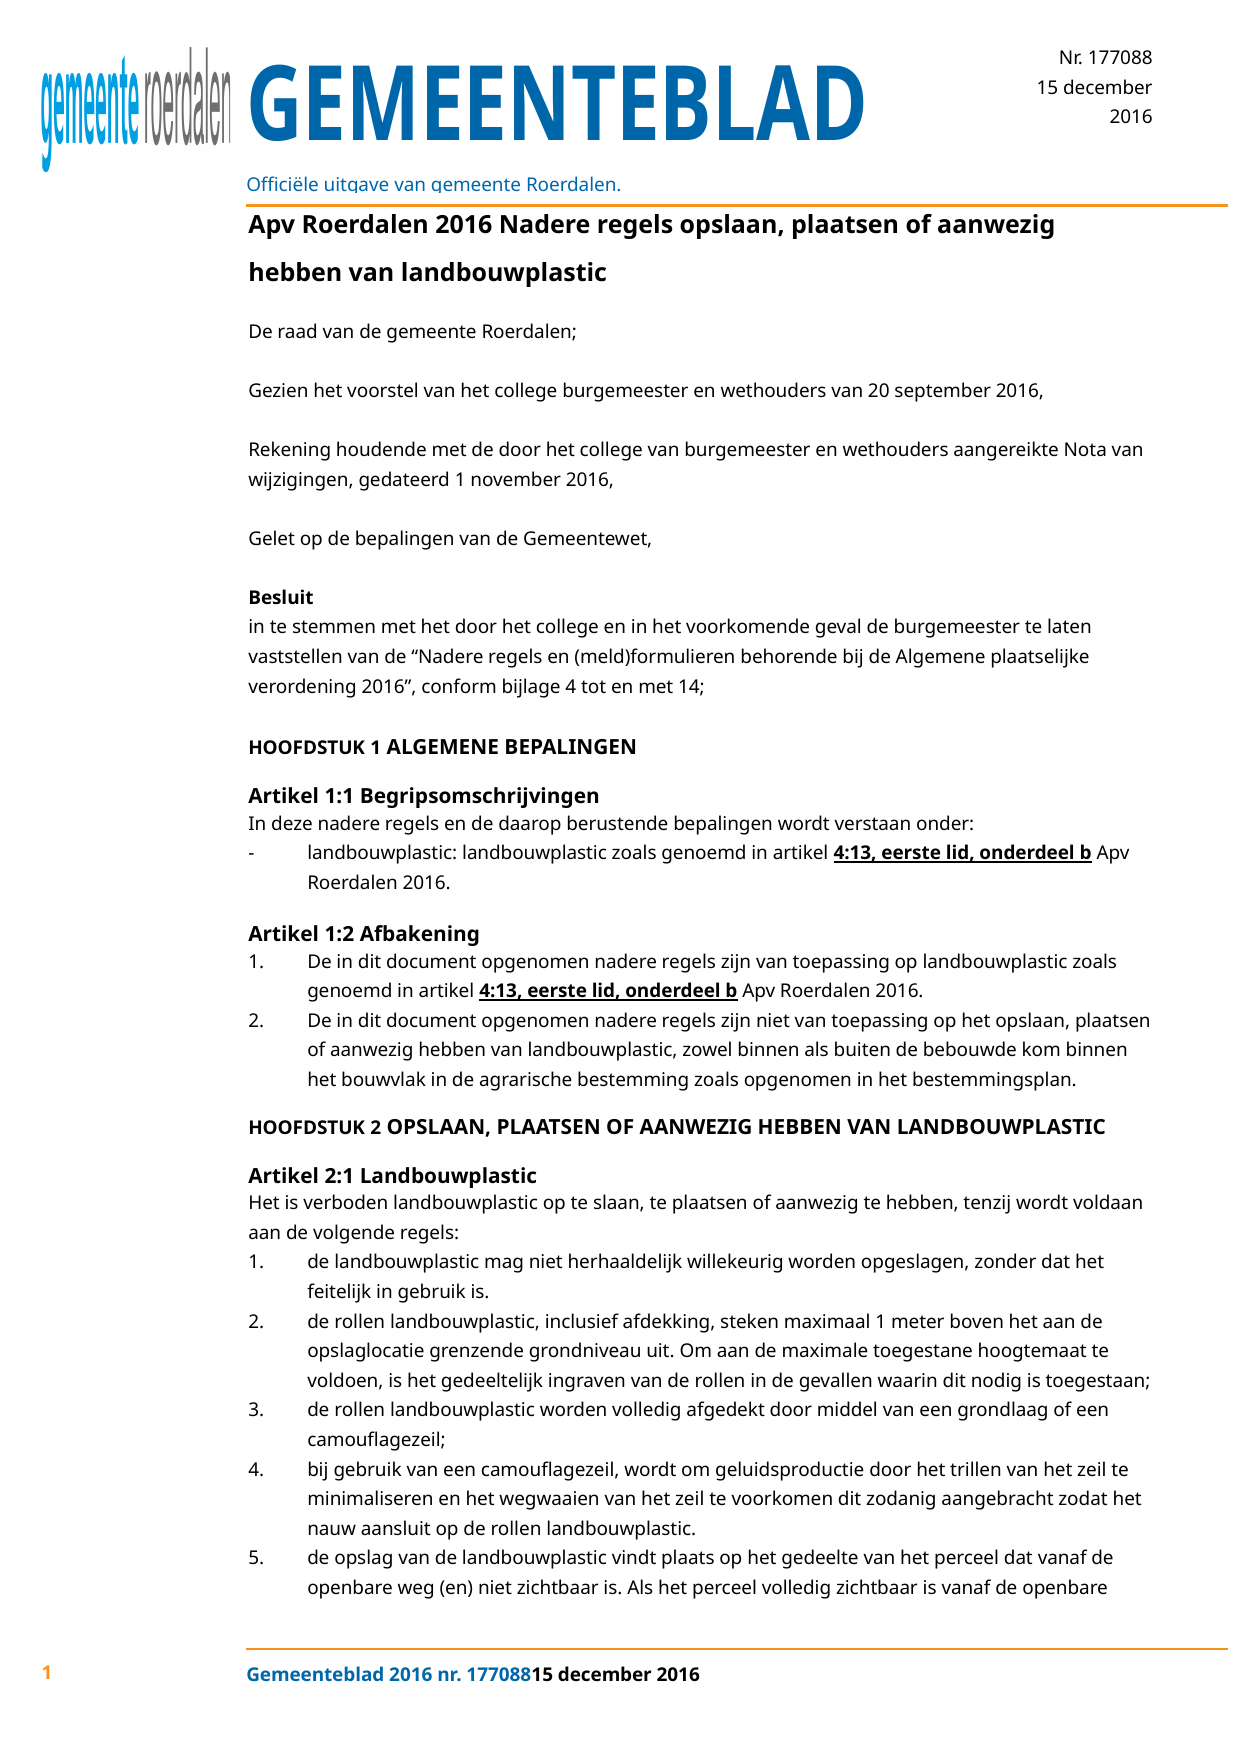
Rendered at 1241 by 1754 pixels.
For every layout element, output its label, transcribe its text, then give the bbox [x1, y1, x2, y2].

text Apv Roerdalen 2016 Nadere regels opslaan, plaatsen of aanwezig hebben van landbouwplastic [248, 207, 1152, 288]
text Het is verboden landbouwplastic op te slaan, te plaatsen of aanwezig te hebben, tenzij wordt voldaan aan de volgende regels: [248, 1189, 1152, 1245]
text Artikel 2:1 Landbouwplastic [248, 1161, 1152, 1189]
list de opslag van de landbouwplastic vindt plaats op het gedeelte van het perceel dat vanaf de openbare weg (en) niet zichtbaar is. Als het perceel volledig zichtbaar is vanaf de openbare [248, 1544, 1152, 1600]
text HOOFDSTUK 1 ALGEMENE BEPALINGEN [248, 732, 1152, 761]
text Artikel 1:1 Begripsomschrijvingen [248, 781, 1152, 810]
list de landbouwplastic mag niet herhaaldelijk willekeurig worden opgeslagen, zonder dat het feitelijk in gebruik is. [248, 1249, 1152, 1304]
text HOOFDSTUK 2 OPSLAAN, PLAATSEN OF AANWEZIG HEBBEN VAN LANDBOUWPLASTIC [248, 1112, 1152, 1140]
text In deze nadere regels en de daarop berustende bepalingen wordt verstaan onder: [248, 810, 1152, 836]
text Artikel 1:2 Afbakening [248, 919, 1152, 948]
list De in dit document opgenomen nadere regels zijn van toepassing op landbouwplastic zoals genoemd in artikel 4:13, eerste lid, onderdeel b Apv Roerdalen 2016. [248, 948, 1152, 1003]
picture [41, 47, 231, 172]
text Rekening houdende met de door het college van burgemeester en wethouders aangereikte Nota van wijzigingen, gedateerd 1 november 2016, [248, 436, 1152, 492]
text Gezien het voorstel van het college burgemeester en wethouders van 20 september 2016, [248, 377, 1152, 403]
list de rollen landbouwplastic worden volledig afgedekt door middel van een grondlaag of een camouflagezeil; [248, 1397, 1152, 1452]
picture [41, 134, 48, 172]
text in te stemmen met het door het college en in het voorkomende geval de burgemeester te laten vaststellen van de “Nadere regels en (meld)formulieren behorende bij de Algemene plaatselijke verordening 2016”, conform bijlage 4 tot en met 14; [248, 614, 1152, 699]
text De raad van de gemeente Roerdalen; [248, 318, 1152, 344]
list de rollen landbouwplastic, inclusief afdekking, steken maximaal 1 meter boven het aan de opslaglocatie grenzende grondniveau uit. Om aan de maximale toegestane hoogtemaat te voldoen, is het gedeeltelijk ingraven van de rollen in de gevallen waarin dit nodig is toegestaan; [248, 1308, 1152, 1393]
text Gelet op de bepalingen van de Gemeentewet, [248, 525, 1152, 551]
list landbouwplastic: landbouwplastic zoals genoemd in artikel 4:13, eerste lid, onderdeel b Apv Roerdalen 2016. [248, 839, 1152, 895]
list bij gebruik van een camouflagezeil, wordt om geluidsproductie door het trillen van het zeil te minimaliseren en het wegwaaien van het zeil te voorkomen dit zodanig aangebracht zodat het nauw aansluit op de rollen landbouwplastic. [248, 1456, 1152, 1541]
text Besluit [248, 584, 1152, 610]
list De in dit document opgenomen nadere regels zijn niet van toepassing op het opslaan, plaatsen of aanwezig hebben van landbouwplastic, zowel binnen als buiten de bebouwde kom binnen het bouwvlak in de agrarische bestemming zoals opgenomen in het bestemmingsplan. [248, 1007, 1152, 1092]
